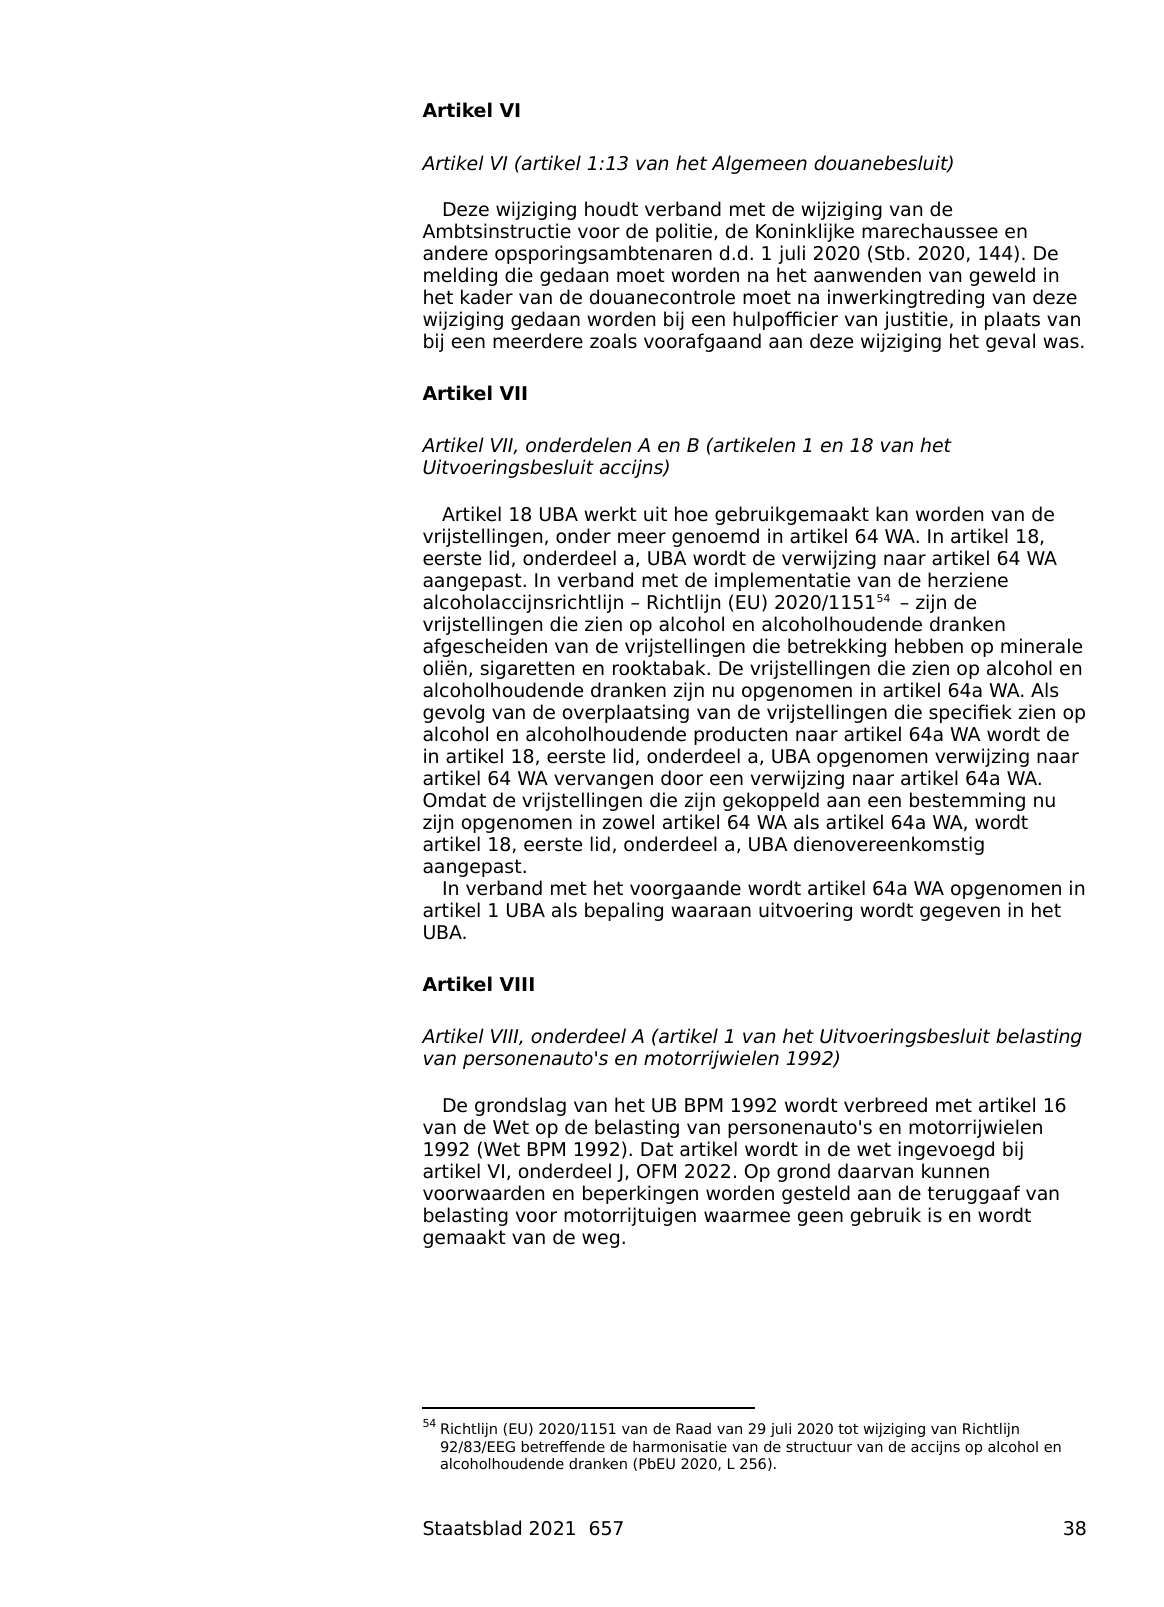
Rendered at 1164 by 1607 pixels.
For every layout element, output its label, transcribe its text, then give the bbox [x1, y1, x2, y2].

subtitle Artikel VI (artikel 1:13 van het Algemeen douanebesluit) [422, 152, 1087, 174]
subtitle Artikel VII [422, 383, 1087, 405]
subtitle Artikel VII, onderdelen A en B (artikelen 1 en 18 van het Uitvoeringsbesluit accijns) [422, 435, 1087, 479]
subtitle Artikel VIII [422, 974, 1087, 996]
text Richtlijn (EU) 2020/1151 van de Raad van 29 juli 2020 tot wijziging van Richtlijn 92/83/EEG betreffende de harmonisatie van de structuur van de accijns op alcohol en alcoholhoudende dranken (PbEU 2020, L 256). [422, 1417, 1087, 1473]
text Deze wijziging houdt verband met de wijziging van de Ambtsinstructie voor de politie, de Koninklijke marechaussee en andere opsporingsambtenaren d.d. 1 juli 2020 (Stb. 2020, 144). De melding die gedaan moet worden na het aanwenden van geweld in het kader van de douanecontrole moet na inwerkingtreding van deze wijziging gedaan worden bij een hulpofficier van justitie, in plaats van bij een meerdere zoals voorafgaand aan deze wijziging het geval was. [422, 199, 1087, 353]
subtitle Artikel VI [422, 100, 1087, 122]
text In verband met het voorgaande wordt artikel 64a WA opgenomen in artikel 1 UBA als bepaling waaraan uitvoering wordt gegeven in het UBA. [422, 878, 1087, 944]
text Artikel 18 UBA werkt uit hoe gebruikgemaakt kan worden van de vrijstellingen, onder meer genoemd in artikel 64 WA. In artikel 18, eerste lid, onderdeel a, UBA wordt de verwijzing naar artikel 64 WA aangepast. In verband met de implementatie van de herziene alcoholaccijnsrichtlijn – Richtlijn (EU) 2020/1151 – zijn de vrijstellingen die zien op alcohol en alcoholhoudende dranken afgescheiden van de vrijstellingen die betrekking hebben op minerale oliën, sigaretten en rooktabak. De vrijstellingen die zien op alcohol en alcoholhoudende dranken zijn nu opgenomen in artikel 64a WA. Als gevolg van de overplaatsing van de vrijstellingen die specifiek zien op alcohol en alcoholhoudende producten naar artikel 64a WA wordt de in artikel 18, eerste lid, onderdeel a, UBA opgenomen verwijzing naar artikel 64 WA vervangen door een verwijzing naar artikel 64a WA. Omdat de vrijstellingen die zijn gekoppeld aan een bestemming nu zijn opgenomen in zowel artikel 64 WA als artikel 64a WA, wordt artikel 18, eerste lid, onderdeel a, UBA dienovereenkomstig aangepast. [422, 504, 1087, 878]
text De grondslag van het UB BPM 1992 wordt verbreed met artikel 16 van de Wet op de belasting van personenauto's en motorrijwielen 1992 (Wet BPM 1992). Dat artikel wordt in de wet ingevoegd bij artikel VI, onderdeel J, OFM 2022. Op grond daarvan kunnen voorwaarden en beperkingen worden gesteld aan de teruggaaf van belasting voor motorrijtuigen waarmee geen gebruik is en wordt gemaakt van de weg. [422, 1095, 1087, 1248]
subtitle Artikel VIII, onderdeel A (artikel 1 van het Uitvoeringsbesluit belasting van personenauto's en motorrijwielen 1992) [422, 1026, 1087, 1070]
